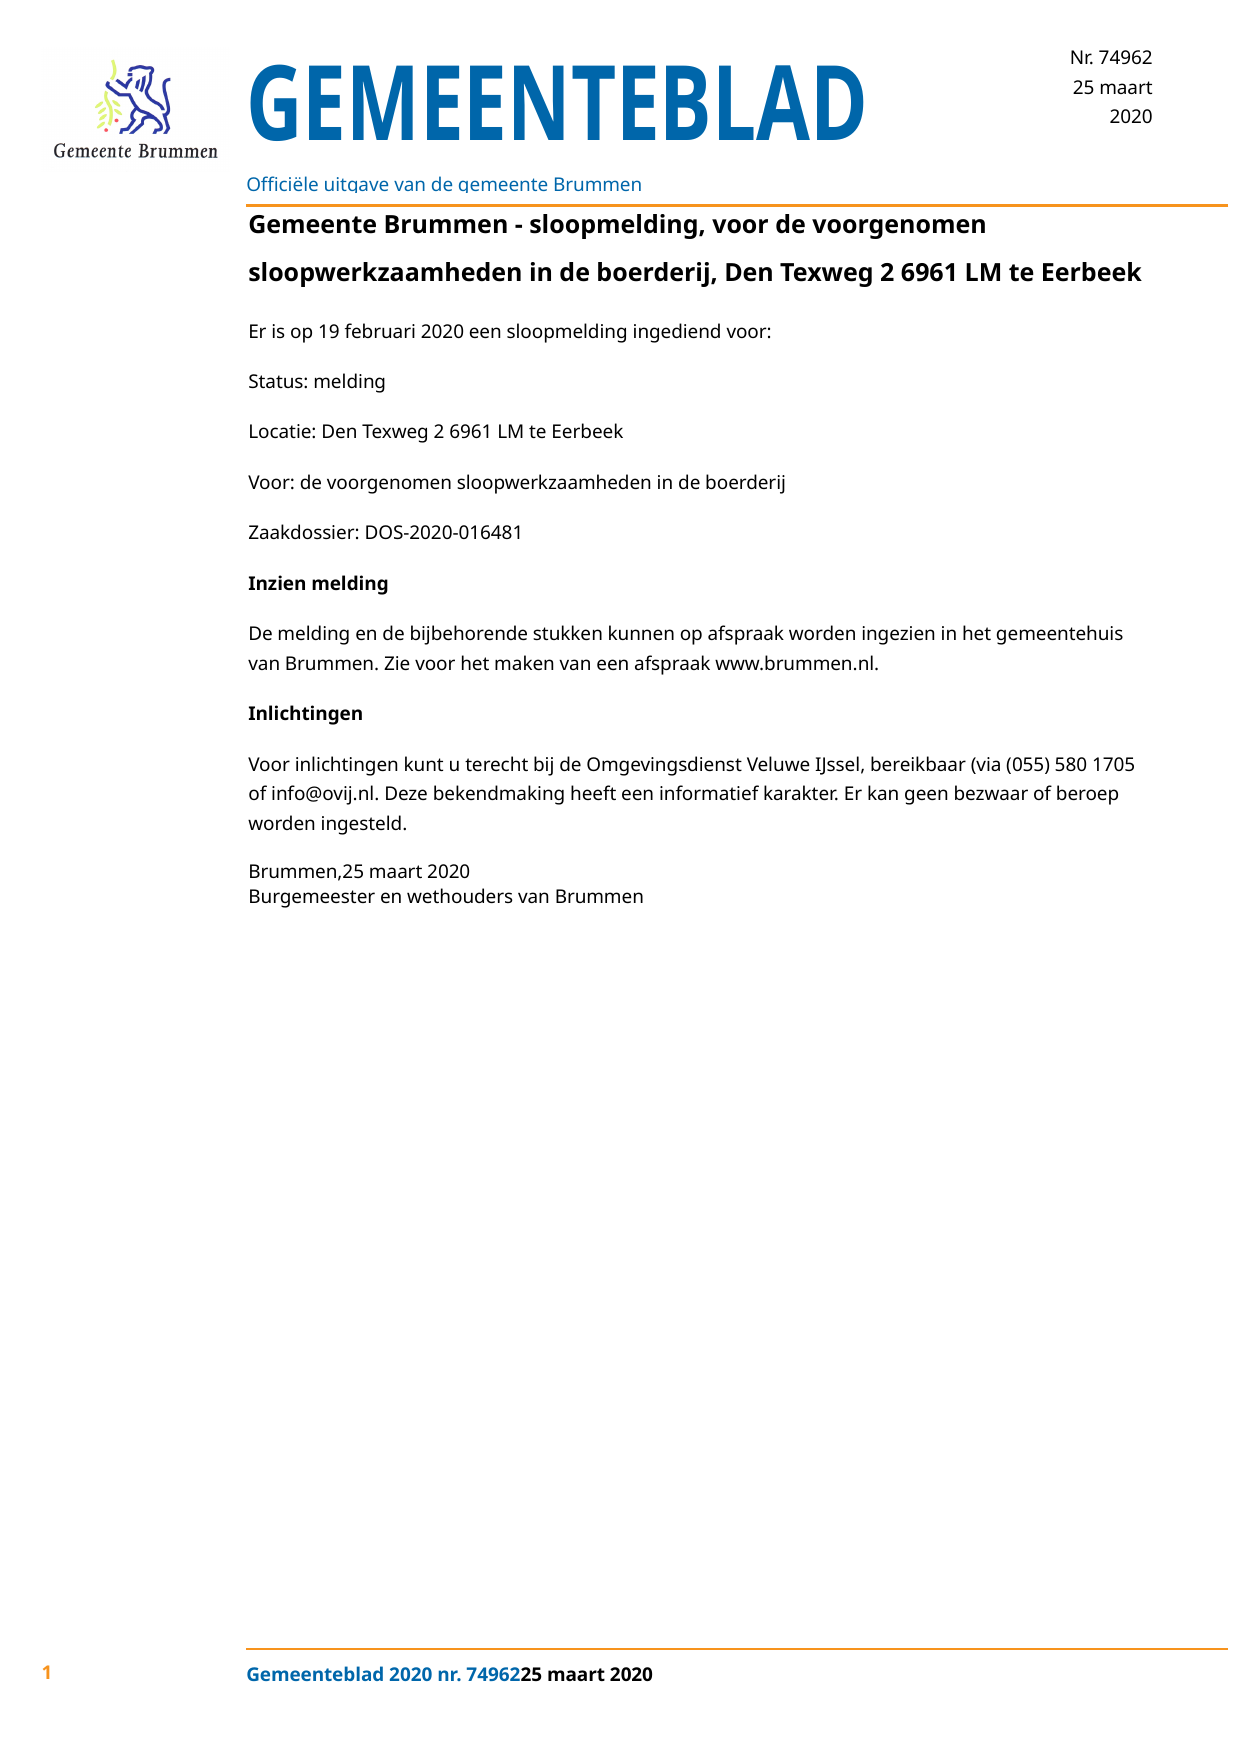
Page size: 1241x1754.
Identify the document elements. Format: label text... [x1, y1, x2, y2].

text Er is op 19 februari 2020 een sloopmelding ingediend voor: [248, 318, 1152, 344]
text Voor: de voorgenomen sloopwerkzaamheden in de boerderij [248, 469, 1152, 495]
picture [41, 47, 231, 172]
text De melding en de bijbehorende stukken kunnen op afspraak worden ingezien in het gemeentehuis van Brummen. Zie voor het maken van een afspraak www.brummen.nl. [248, 620, 1152, 676]
text Status: melding [248, 368, 1152, 394]
text Locatie: Den Texweg 2 6961 LM te Eerbeek [248, 419, 1152, 444]
text Inzien melding [248, 570, 1152, 596]
text Brummen,25 maart 2020 [248, 858, 1152, 883]
text Burgemeester en wethouders van Brummen [248, 883, 1152, 909]
text Gemeente Brummen - sloopmelding, voor de voorgenomen sloopwerkzaamheden in de boerderij, Den Texweg 2 6961 LM te Eerbeek [248, 207, 1152, 288]
text Zaakdossier: DOS-2020-016481 [248, 519, 1152, 545]
text Inlichtingen [248, 700, 1152, 726]
text Voor inlichtingen kunt u terecht bij de Omgevingsdienst Veluwe IJssel, bereikbaar (via (055) 580 1705 of info@ovij.nl. Deze bekendmaking heeft een informatief karakter. Er kan geen bezwaar of beroep worden ingesteld. [248, 751, 1152, 836]
